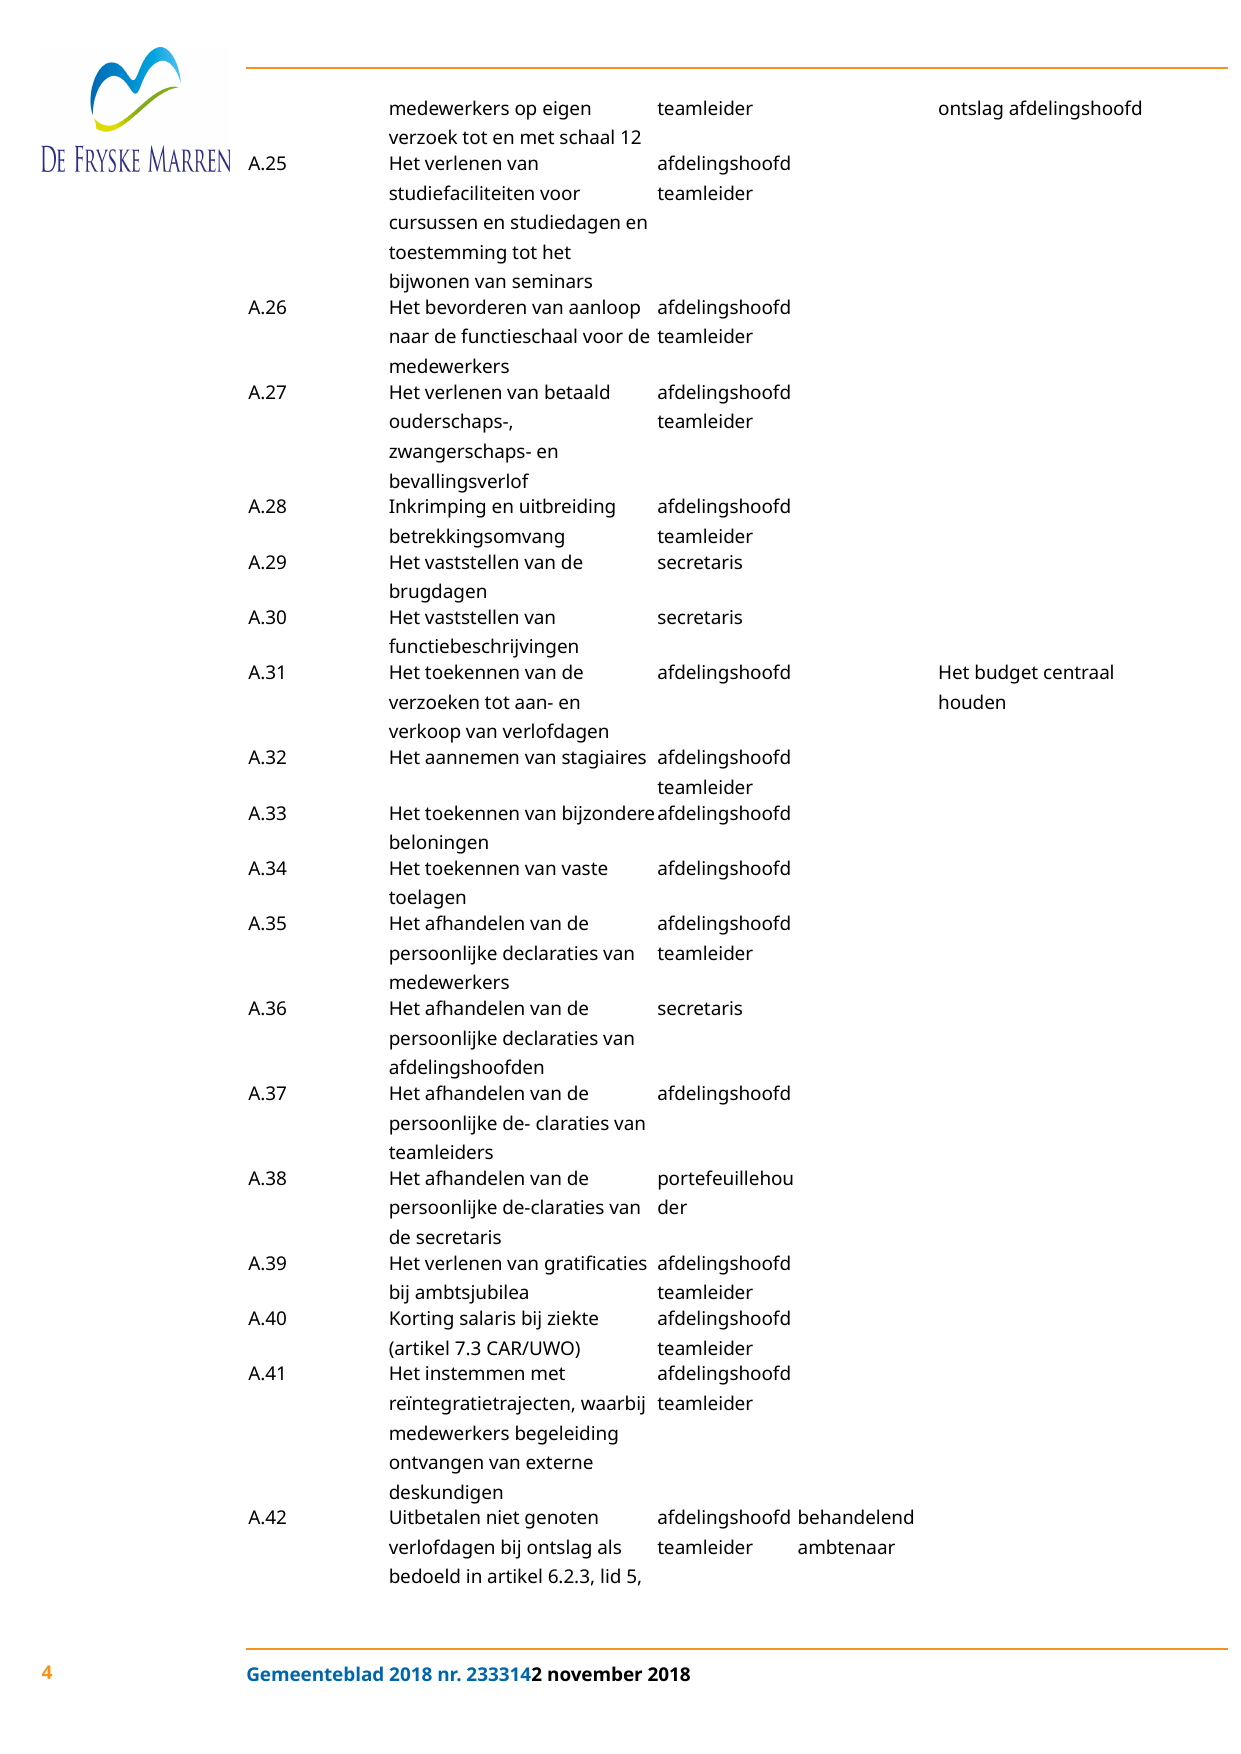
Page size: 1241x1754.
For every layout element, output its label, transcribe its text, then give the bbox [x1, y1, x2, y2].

table_cell afdelingshoofd [657, 1080, 797, 1165]
table_cell A.30 [248, 604, 388, 659]
table_cell afdelingshoofd teamleider [657, 150, 797, 294]
table_cell behandelend ambtenaar [798, 1505, 938, 1589]
table_cell Het vaststellen van de brugdagen [389, 549, 657, 604]
table_cell A.28 [248, 494, 388, 549]
table_cell secretaris [657, 995, 797, 1080]
table_cell Het budget centraal houden [938, 660, 1152, 744]
table_cell afdelingshoofd teamleider [657, 379, 797, 493]
table_cell afdelingshoofd teamleider [657, 1361, 797, 1504]
table_cell [938, 855, 1152, 910]
table_cell afdelingshoofd [657, 855, 797, 910]
table_cell A.32 [248, 744, 388, 800]
picture [41, 47, 231, 172]
table_cell [938, 995, 1152, 1080]
table_cell [798, 494, 938, 549]
table_cell [938, 494, 1152, 549]
table_cell [938, 1305, 1152, 1361]
table_cell ontslag afdelingshoofd [938, 95, 1152, 150]
table_cell [798, 294, 938, 379]
table_cell Het bevorderen van aanloop naar de functieschaal voor de medewerkers [389, 294, 657, 379]
table_cell afdelingshoofd teamleider [657, 294, 797, 379]
table_cell [798, 1305, 938, 1361]
table_cell [248, 95, 388, 150]
table_cell [938, 744, 1152, 800]
table_cell [798, 800, 938, 855]
table_cell afdelingshoofd teamleider [657, 1505, 797, 1589]
table_cell [938, 910, 1152, 995]
table_cell Het toekennen van de verzoeken tot aan- en verkoop van verlofdagen [389, 660, 657, 744]
table_cell [798, 744, 938, 800]
table_cell [938, 1165, 1152, 1250]
table_cell Het verlenen van betaald ouderschaps-, zwangerschaps- en bevallingsverlof [389, 379, 657, 493]
table_cell [938, 549, 1152, 604]
table_cell A.41 [248, 1361, 388, 1504]
table_cell Het toekennen van bijzondere beloningen [389, 800, 657, 855]
table_cell afdelingshoofd teamleider [657, 910, 797, 995]
table_cell [938, 604, 1152, 659]
table_cell Inkrimping en uitbreiding betrekkingsomvang [389, 494, 657, 549]
table_cell [798, 1165, 938, 1250]
table_cell Het afhandelen van de persoonlijke declaraties van afdelingshoofden [389, 995, 657, 1080]
table_cell A.34 [248, 855, 388, 910]
table_cell afdelingshoofd [657, 800, 797, 855]
table_cell afdelingshoofd teamleider [657, 1305, 797, 1361]
table_cell Het toekennen van vaste toelagen [389, 855, 657, 910]
table_cell [938, 379, 1152, 493]
table_cell secretaris [657, 549, 797, 604]
table_cell Het instemmen met reïntegratietrajecten, waarbij medewerkers begeleiding ontvangen van externe deskundigen [389, 1361, 657, 1504]
table_cell [938, 1250, 1152, 1305]
table_cell A.33 [248, 800, 388, 855]
table_cell A.35 [248, 910, 388, 995]
table_cell A.36 [248, 995, 388, 1080]
table_cell teamleider [657, 95, 797, 150]
table_cell [798, 660, 938, 744]
table_cell A.25 [248, 150, 388, 294]
table_cell Het afhandelen van de persoonlijke de-claraties van de secretaris [389, 1165, 657, 1250]
table_cell secretaris [657, 604, 797, 659]
table_cell [798, 604, 938, 659]
table_cell Het afhandelen van de persoonlijke de- claraties van teamleiders [389, 1080, 657, 1165]
table_cell [798, 1250, 938, 1305]
table_cell portefeuillehouder [657, 1165, 797, 1250]
table_cell [938, 1505, 1152, 1589]
table_cell [798, 150, 938, 294]
table_cell [938, 150, 1152, 294]
table_cell [798, 1080, 938, 1165]
table_cell Het vaststellen van functiebeschrijvingen [389, 604, 657, 659]
table_cell A.31 [248, 660, 388, 744]
table_cell A.40 [248, 1305, 388, 1361]
table_cell afdelingshoofd teamleider [657, 1250, 797, 1305]
table_cell Korting salaris bij ziekte (artikel 7.3 CAR/UWO) [389, 1305, 657, 1361]
table_cell Het afhandelen van de persoonlijke declaraties van medewerkers [389, 910, 657, 995]
table_cell medewerkers op eigen verzoek tot en met schaal 12 [389, 95, 657, 150]
table_cell Het verlenen van studiefaciliteiten voor cursussen en studiedagen en toestemming tot het bijwonen van seminars [389, 150, 657, 294]
table_cell [798, 95, 938, 150]
table_cell [938, 1080, 1152, 1165]
table_cell A.27 [248, 379, 388, 493]
table_cell [798, 855, 938, 910]
table_cell afdelingshoofd teamleider [657, 744, 797, 800]
table_cell [798, 910, 938, 995]
table_cell afdelingshoofd teamleider [657, 494, 797, 549]
table_cell A.38 [248, 1165, 388, 1250]
table_cell A.37 [248, 1080, 388, 1165]
table_cell [798, 379, 938, 493]
table_cell Het aannemen van stagiaires [389, 744, 657, 800]
table_cell A.29 [248, 549, 388, 604]
table_cell A.42 [248, 1505, 388, 1589]
table_cell Uitbetalen niet genoten verlofdagen bij ontslag als bedoeld in artikel 6.2.3, lid 5, [389, 1505, 657, 1589]
table_cell [798, 549, 938, 604]
table_cell A.39 [248, 1250, 388, 1305]
table_cell [938, 800, 1152, 855]
table_cell [938, 294, 1152, 379]
table_cell [798, 1361, 938, 1504]
table_cell [938, 1361, 1152, 1504]
table_cell A.26 [248, 294, 388, 379]
table_cell [798, 995, 938, 1080]
table_cell Het verlenen van gratificaties bij ambtsjubilea [389, 1250, 657, 1305]
table_cell afdelingshoofd [657, 660, 797, 744]
